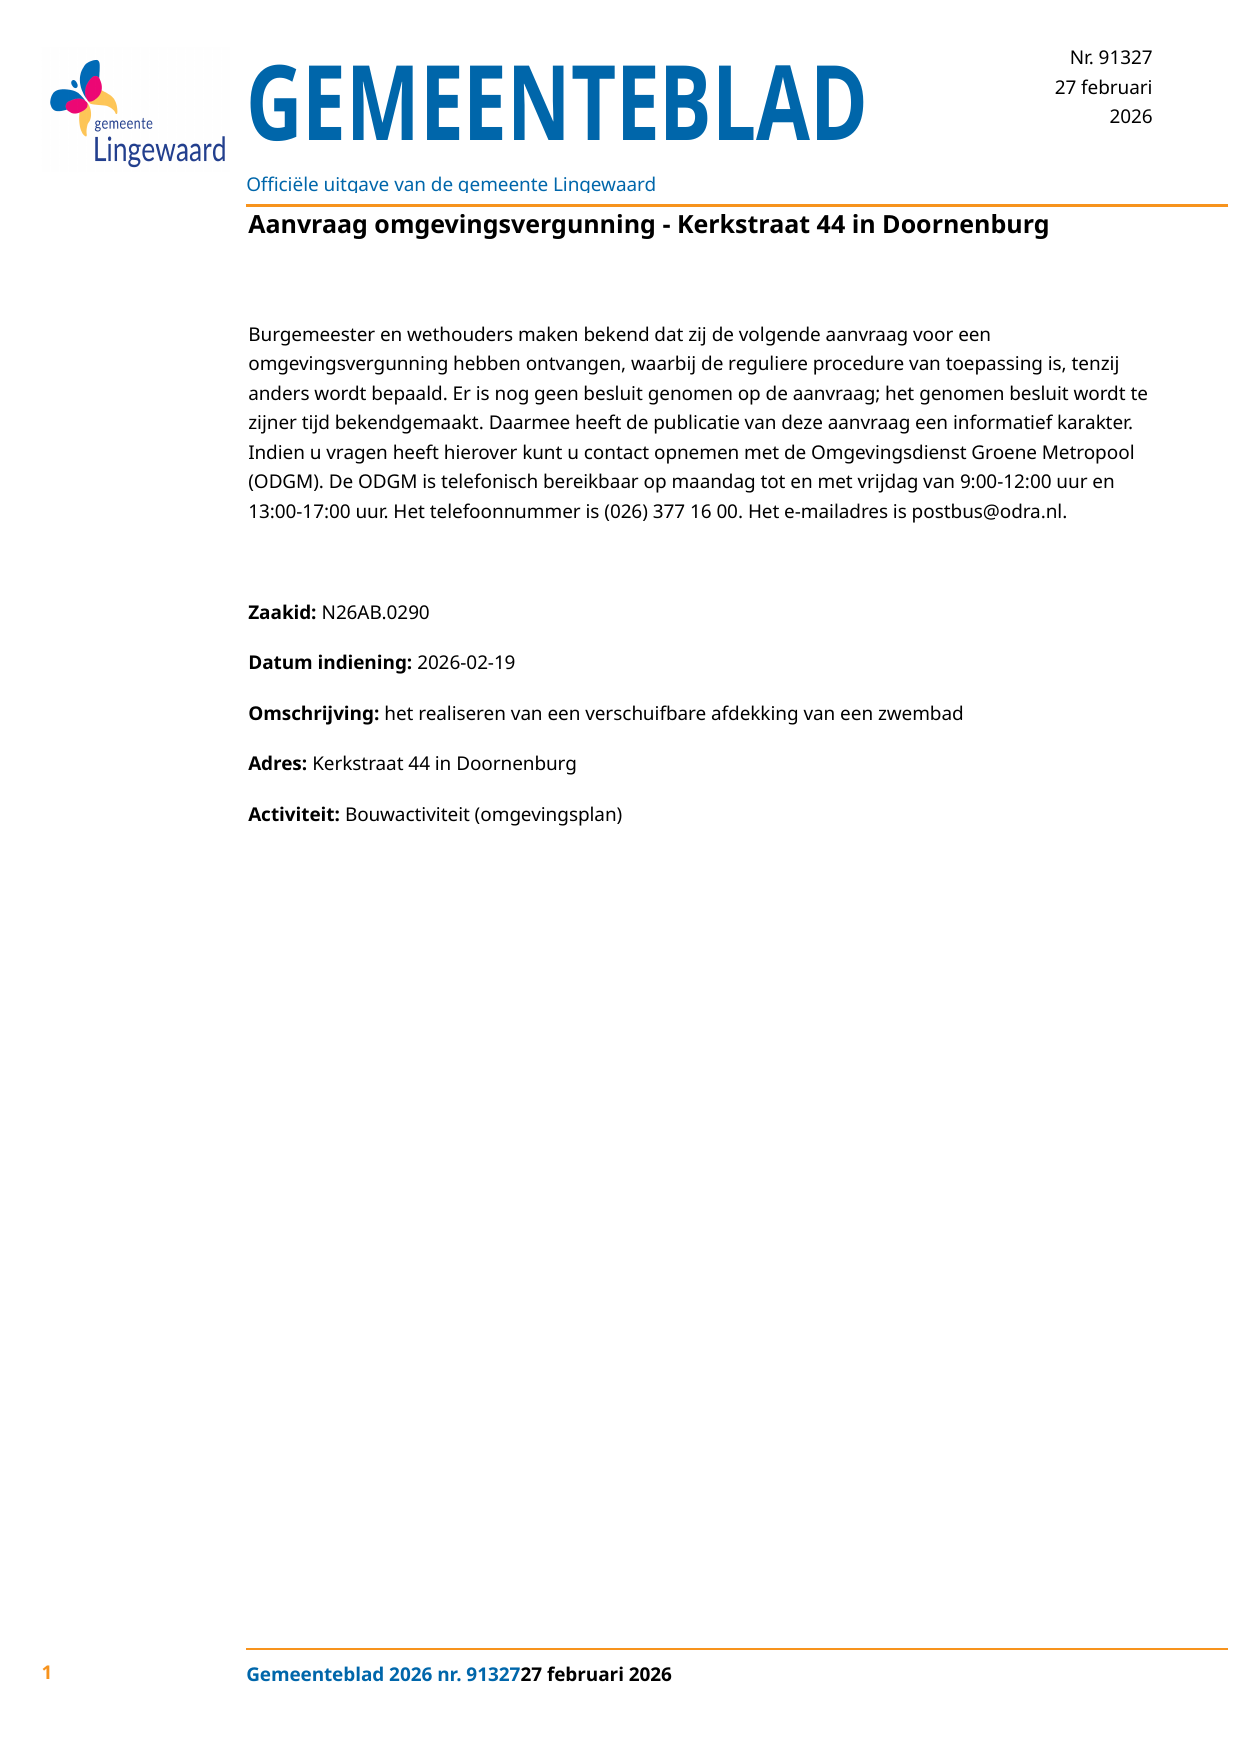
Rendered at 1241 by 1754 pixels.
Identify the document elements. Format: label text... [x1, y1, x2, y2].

picture [41, 47, 231, 172]
text Datum indiening: 2026-02-19 [248, 649, 1152, 675]
text Activiteit: Bouwactiviteit (omgevingsplan) [248, 801, 1152, 826]
text Omschrijving: het realiseren van een verschuifbare afdekking van een zwembad [248, 700, 1152, 726]
text Zaakid: N26AB.0290 [248, 599, 1152, 625]
text Adres: Kerkstraat 44 in Doornenburg [248, 750, 1152, 776]
text Burgemeester en wethouders maken bekend dat zij de volgende aanvraag voor een omgevingsvergunning hebben ontvangen, waarbij de reguliere procedure van toepassing is, tenzij anders wordt bepaald. Er is nog geen besluit genomen op de aanvraag; het genomen besluit wordt te zijner tijd bekendgemaakt. Daarmee heeft de publicatie van deze aanvraag een informatief karakter. Indien u vragen heeft hierover kunt u contact opnemen met de Omgevingsdienst Groene Metropool (ODGM). De ODGM is telefonisch bereikbaar op maandag tot en met vrijdag van 9:00-12:00 uur en 13:00-17:00 uur. Het telefoonnummer is (026) 377 16 00. Het e-mailadres is postbus@odra.nl. [248, 321, 1152, 524]
text Aanvraag omgevingsvergunning - Kerkstraat 44 in Doornenburg [248, 207, 1152, 241]
